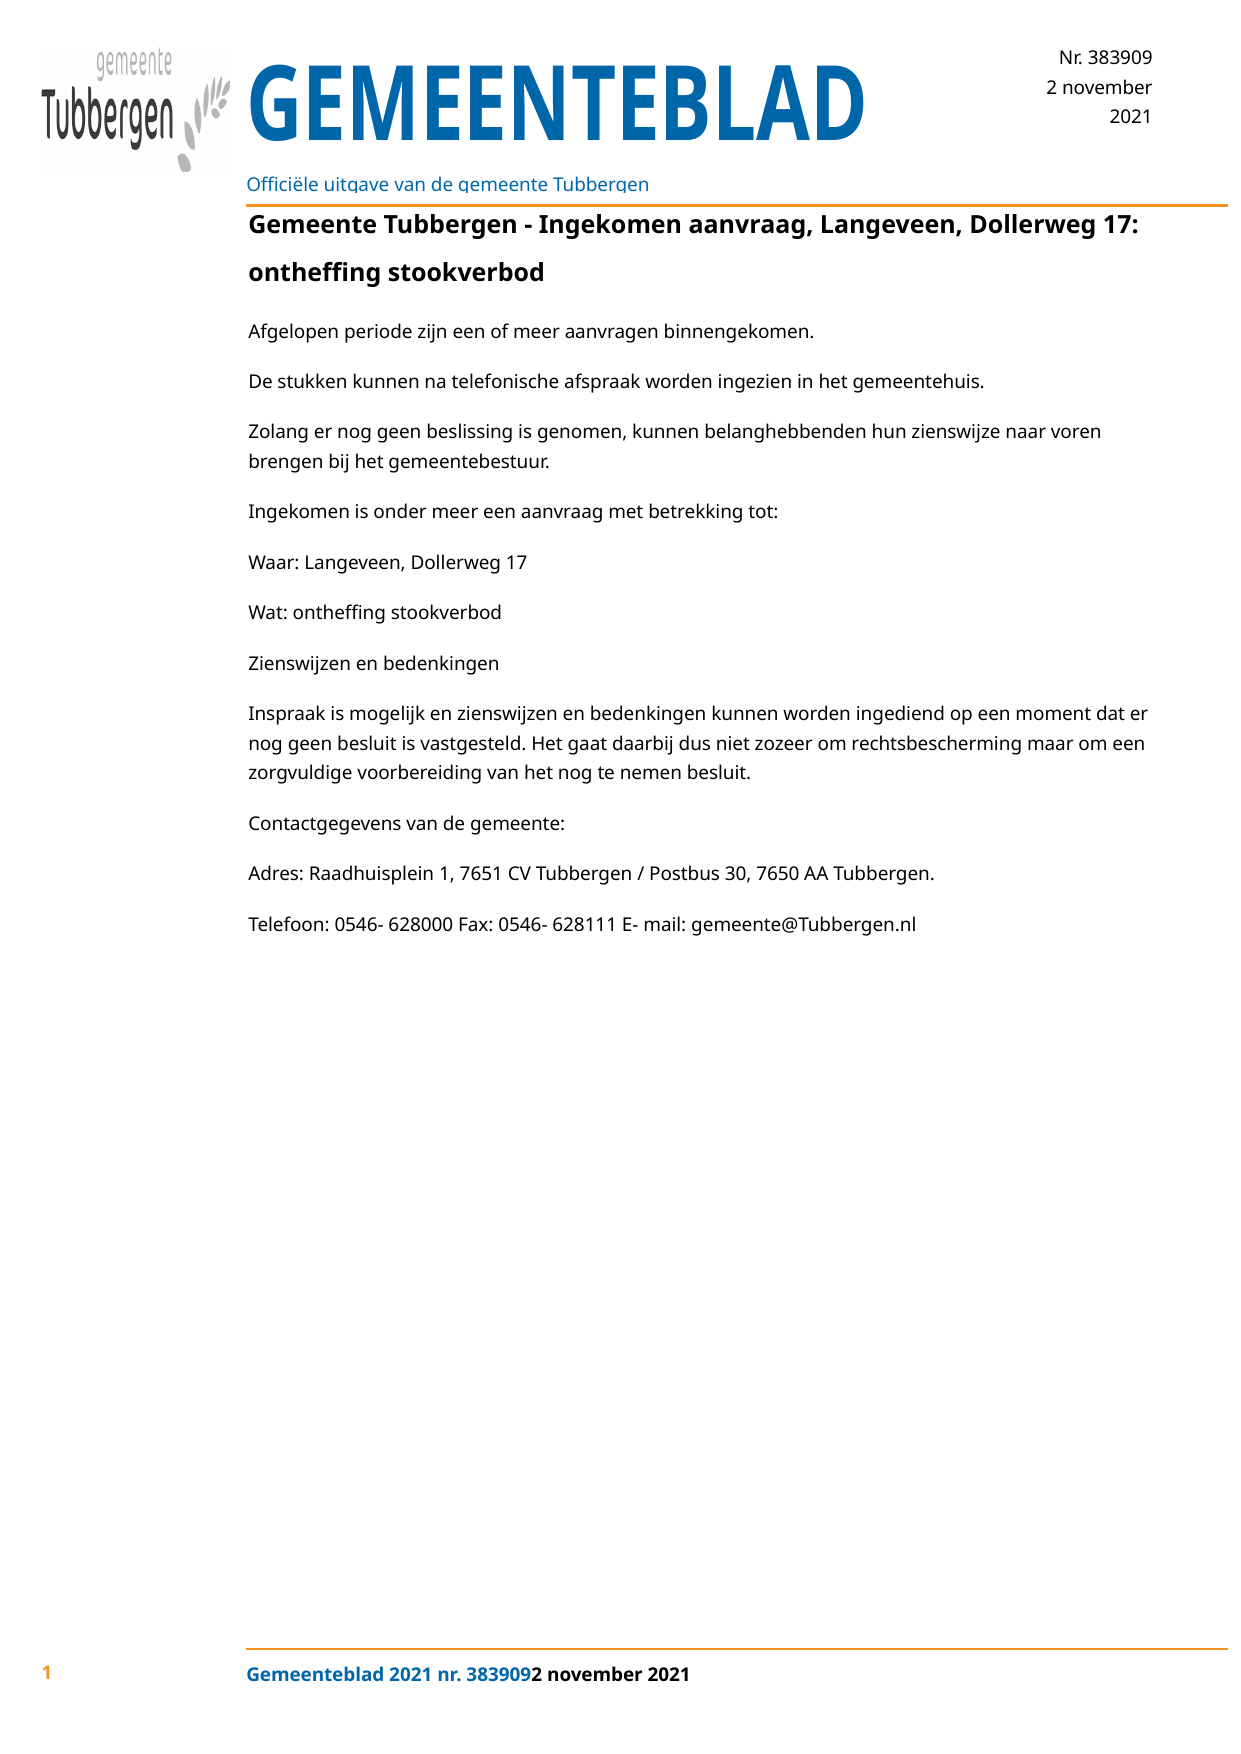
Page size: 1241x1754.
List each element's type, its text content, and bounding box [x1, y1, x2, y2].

text Inspraak is mogelijk en zienswijzen en bedenkingen kunnen worden ingediend op een moment dat er nog geen besluit is vastgesteld. Het gaat daarbij dus niet zozeer om rechtsbescherming maar om een zorgvuldige voorbereiding van het nog te nemen besluit. [248, 700, 1152, 785]
text Zolang er nog geen beslissing is genomen, kunnen belanghebbenden hun zienswijze naar voren brengen bij het gemeentebestuur. [248, 419, 1152, 474]
text Telefoon: 0546- 628000 Fax: 0546- 628111 E- mail: gemeente@Tubbergen.nl [248, 911, 1152, 937]
text Zienswijzen en bedenkingen [248, 650, 1152, 676]
text Contactgegevens van de gemeente: [248, 810, 1152, 836]
picture [41, 47, 231, 172]
text Ingekomen is onder meer een aanvraag met betrekking tot: [248, 499, 1152, 524]
text Afgelopen periode zijn een of meer aanvragen binnengekomen. [248, 318, 1152, 344]
text Gemeente Tubbergen - Ingekomen aanvraag, Langeveen, Dollerweg 17: ontheffing stookverbod [248, 207, 1152, 288]
text De stukken kunnen na telefonische afspraak worden ingezien in het gemeentehuis. [248, 368, 1152, 394]
text Waar: Langeveen, Dollerweg 17 [248, 549, 1152, 575]
text Wat: ontheffing stookverbod [248, 599, 1152, 625]
text Adres: Raadhuisplein 1, 7651 CV Tubbergen / Postbus 30, 7650 AA Tubbergen. [248, 860, 1152, 886]
